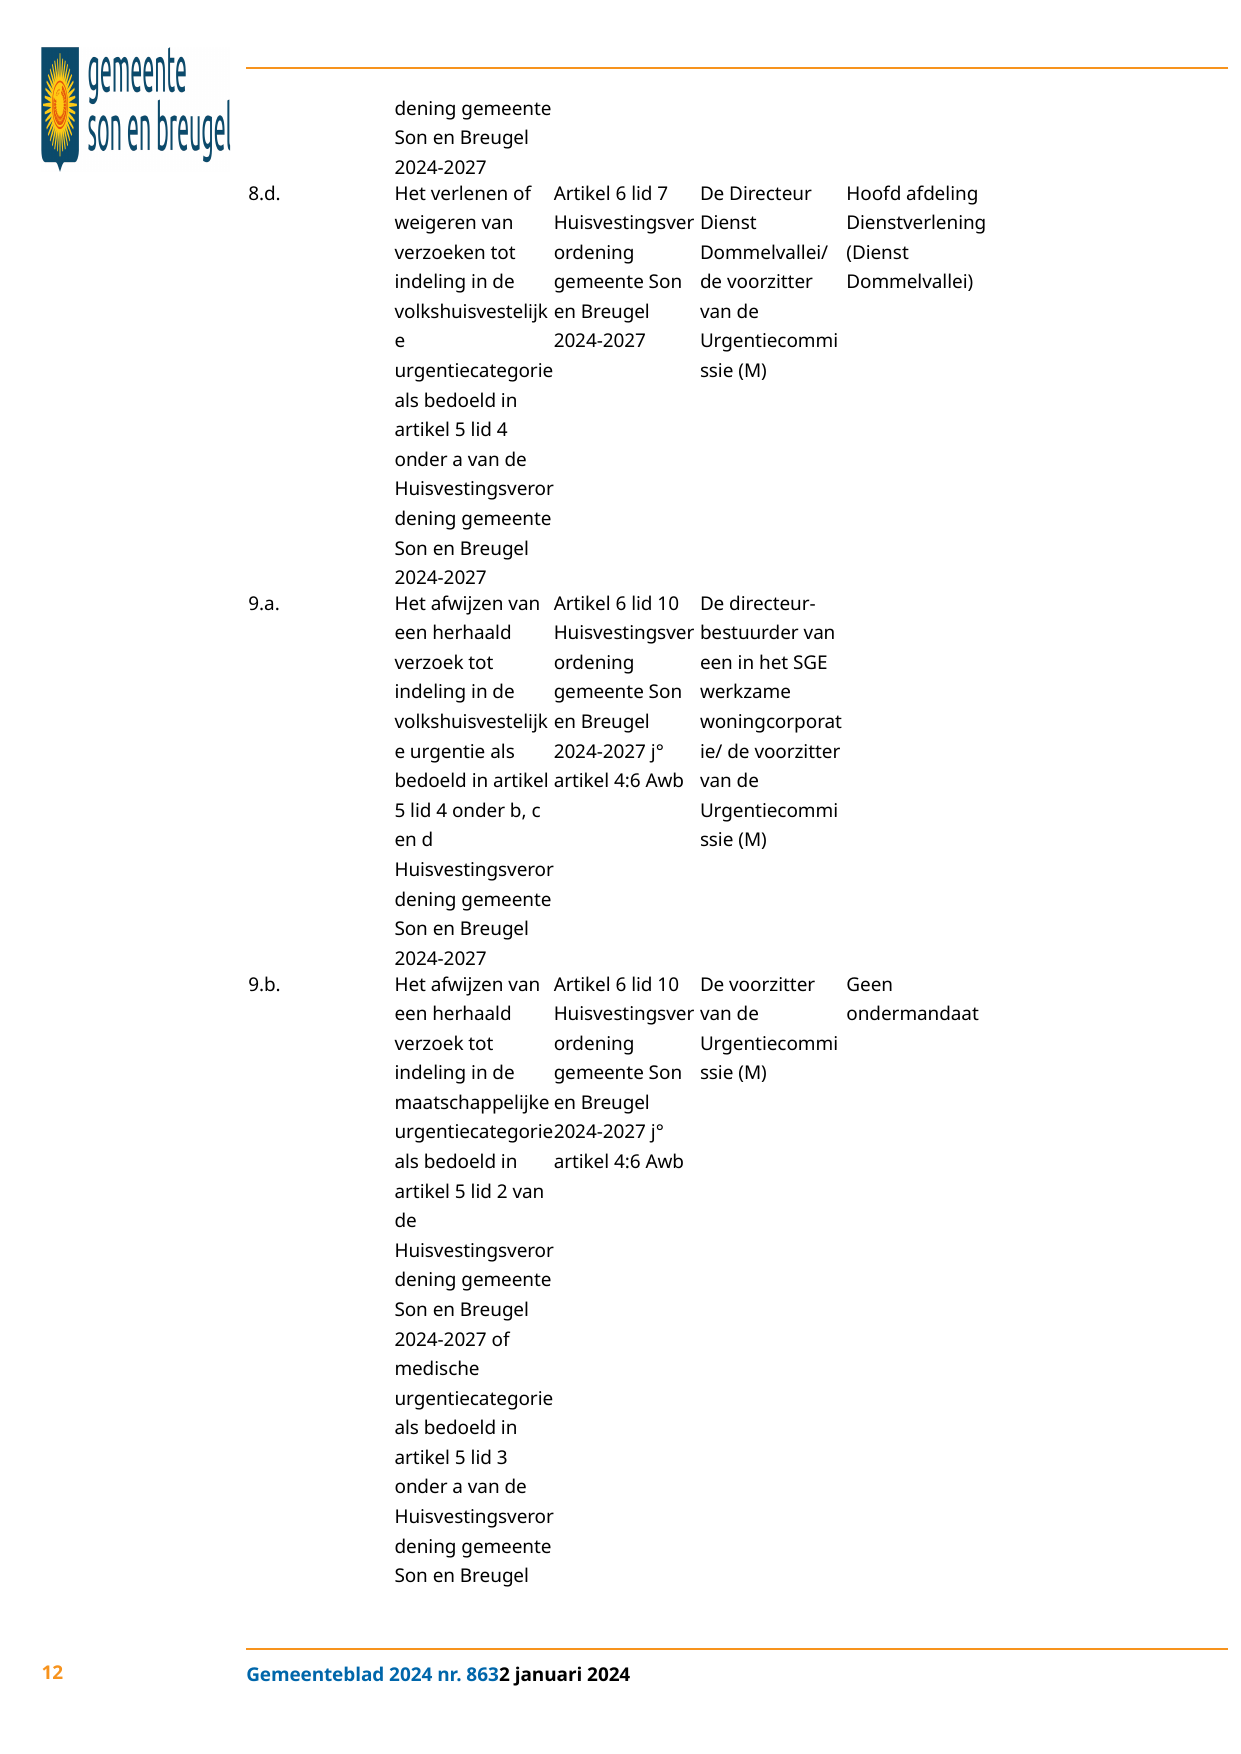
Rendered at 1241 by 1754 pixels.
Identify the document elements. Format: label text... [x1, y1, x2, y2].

table_cell Het verlenen of weigeren van verzoeken tot indeling in de volkshuisvestelijke urgentiecategorie als bedoeld in artikel 5 lid 4 onder a van de Huisvestingsverordening gemeente Son en Breugel 2024-2027 [394, 180, 553, 590]
table_cell [248, 95, 394, 180]
table_cell [993, 971, 1152, 1588]
table_cell 8.d. [248, 180, 394, 590]
table_cell De voorzitter van de Urgentiecommissie (M) [700, 971, 846, 1588]
table_cell Artikel 6 lid 10 Huisvestingsverordening gemeente Son en Breugel 2024-2027 j° artikel 4:6 Awb [554, 971, 700, 1588]
table_cell [700, 95, 846, 180]
table_cell dening gemeente Son en Breugel 2024-2027 [394, 95, 553, 180]
table_cell Geen ondermandaat [846, 971, 992, 1588]
table_cell [846, 590, 992, 971]
table_cell Het afwijzen van een herhaald verzoek tot indeling in de volkshuisvestelijke urgentie als bedoeld in artikel 5 lid 4 onder b, c en d Huisvestingsverordening gemeente Son en Breugel 2024-2027 [394, 590, 553, 971]
table_cell [554, 95, 700, 180]
table_cell [993, 590, 1152, 971]
table_cell Artikel 6 lid 7 Huisvestingsverordening gemeente Son en Breugel 2024-2027 [554, 180, 700, 590]
table_cell Het afwijzen van een herhaald verzoek tot indeling in de maatschappelijke urgentiecategorie als bedoeld in artikel 5 lid 2 van de Huisvestingsverordening gemeente Son en Breugel 2024-2027 of medische urgentiecategorie als bedoeld in artikel 5 lid 3 onder a van de Huisvestingsverordening gemeente Son en Breugel [394, 971, 553, 1588]
table_cell 9.a. [248, 590, 394, 971]
picture [41, 47, 231, 172]
table_cell Hoofd afdeling Dienstverlening (Dienst Dommelvallei) [846, 180, 992, 590]
table_cell De Directeur Dienst Dommelvallei/ de voorzitter van de Urgentiecommissie (M) [700, 180, 846, 590]
table_cell Artikel 6 lid 10 Huisvestingsverordening gemeente Son en Breugel 2024-2027 j° artikel 4:6 Awb [554, 590, 700, 971]
table_cell [993, 180, 1152, 590]
table_cell De directeur-bestuurder van een in het SGE werkzame woningcorporatie/ de voorzitter van de Urgentiecommissie (M) [700, 590, 846, 971]
table_cell [993, 95, 1152, 180]
table_cell 9.b. [248, 971, 394, 1588]
table_cell [846, 95, 992, 180]
